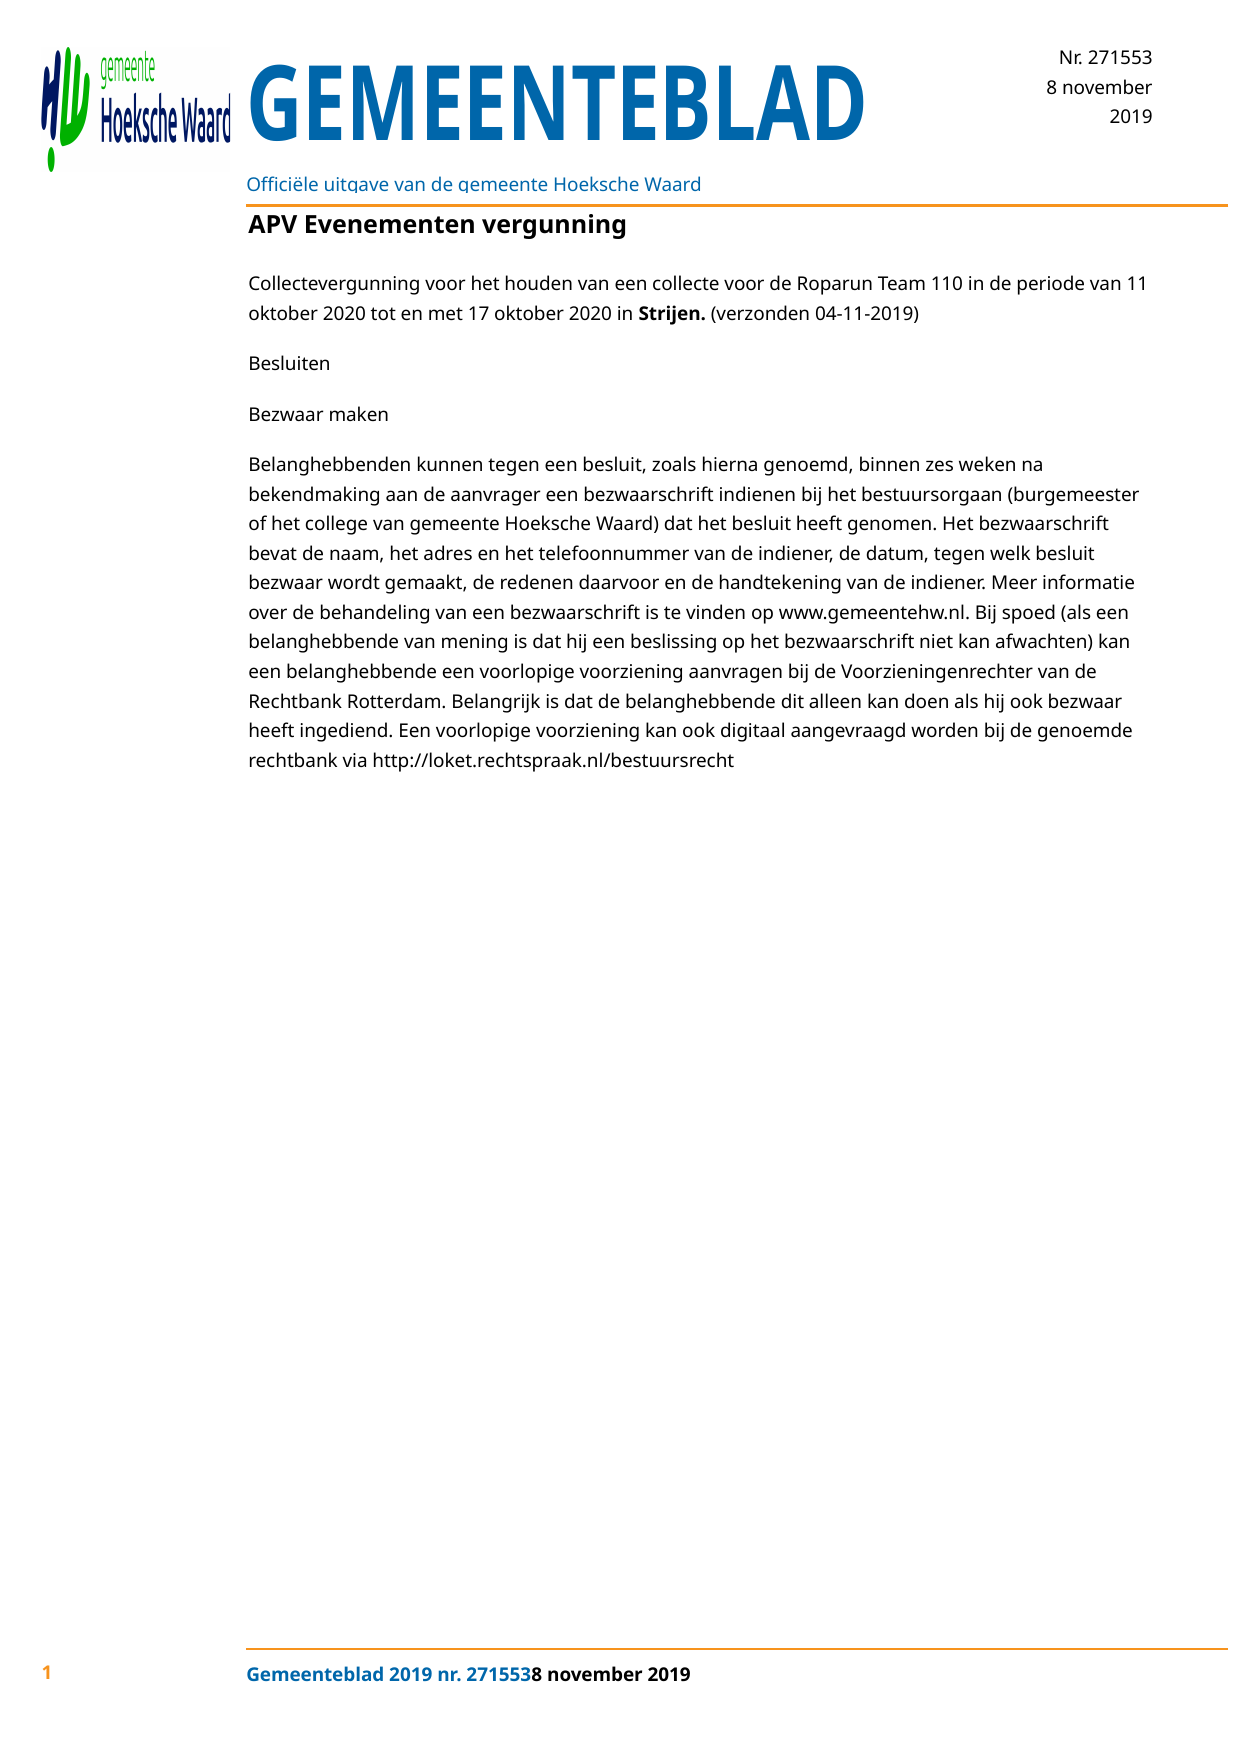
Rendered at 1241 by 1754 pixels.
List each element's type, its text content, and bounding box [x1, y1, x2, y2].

text Bezwaar maken [248, 401, 1152, 426]
picture [41, 47, 231, 172]
text APV Evenementen vergunning [248, 207, 1152, 241]
text Belanghebbenden kunnen tegen een besluit, zoals hierna genoemd, binnen zes weken na bekendmaking aan de aanvrager een bezwaarschrift indienen bij het bestuursorgaan (burgemeester of het college van gemeente Hoeksche Waard) dat het besluit heeft genomen. Het bezwaarschrift bevat de naam, het adres en het telefoonnummer van de indiener, de datum, tegen welk besluit bezwaar wordt gemaakt, de redenen daarvoor en de handtekening van de indiener. Meer informatie over de behandeling van een bezwaarschrift is te vinden op www.gemeentehw.nl. Bij spoed (als een belanghebbende van mening is dat hij een beslissing op het bezwaarschrift niet kan afwachten) kan een belanghebbende een voorlopige voorziening aanvragen bij de Voorzieningenrechter van de Rechtbank Rotterdam. Belangrijk is dat de belanghebbende dit alleen kan doen als hij ook bezwaar heeft ingediend. Een voorlopige voorziening kan ook digitaal aangevraagd worden bij de genoemde rechtbank via http://loket.rechtspraak.nl/bestuursrecht [248, 451, 1152, 773]
text Besluiten [248, 350, 1152, 376]
text Collectevergunning voor het houden van een collecte voor de Roparun Team 110 in de periode van 11 oktober 2020 tot en met 17 oktober 2020 in Strijen. (verzonden 04-11-2019) [248, 270, 1152, 326]
